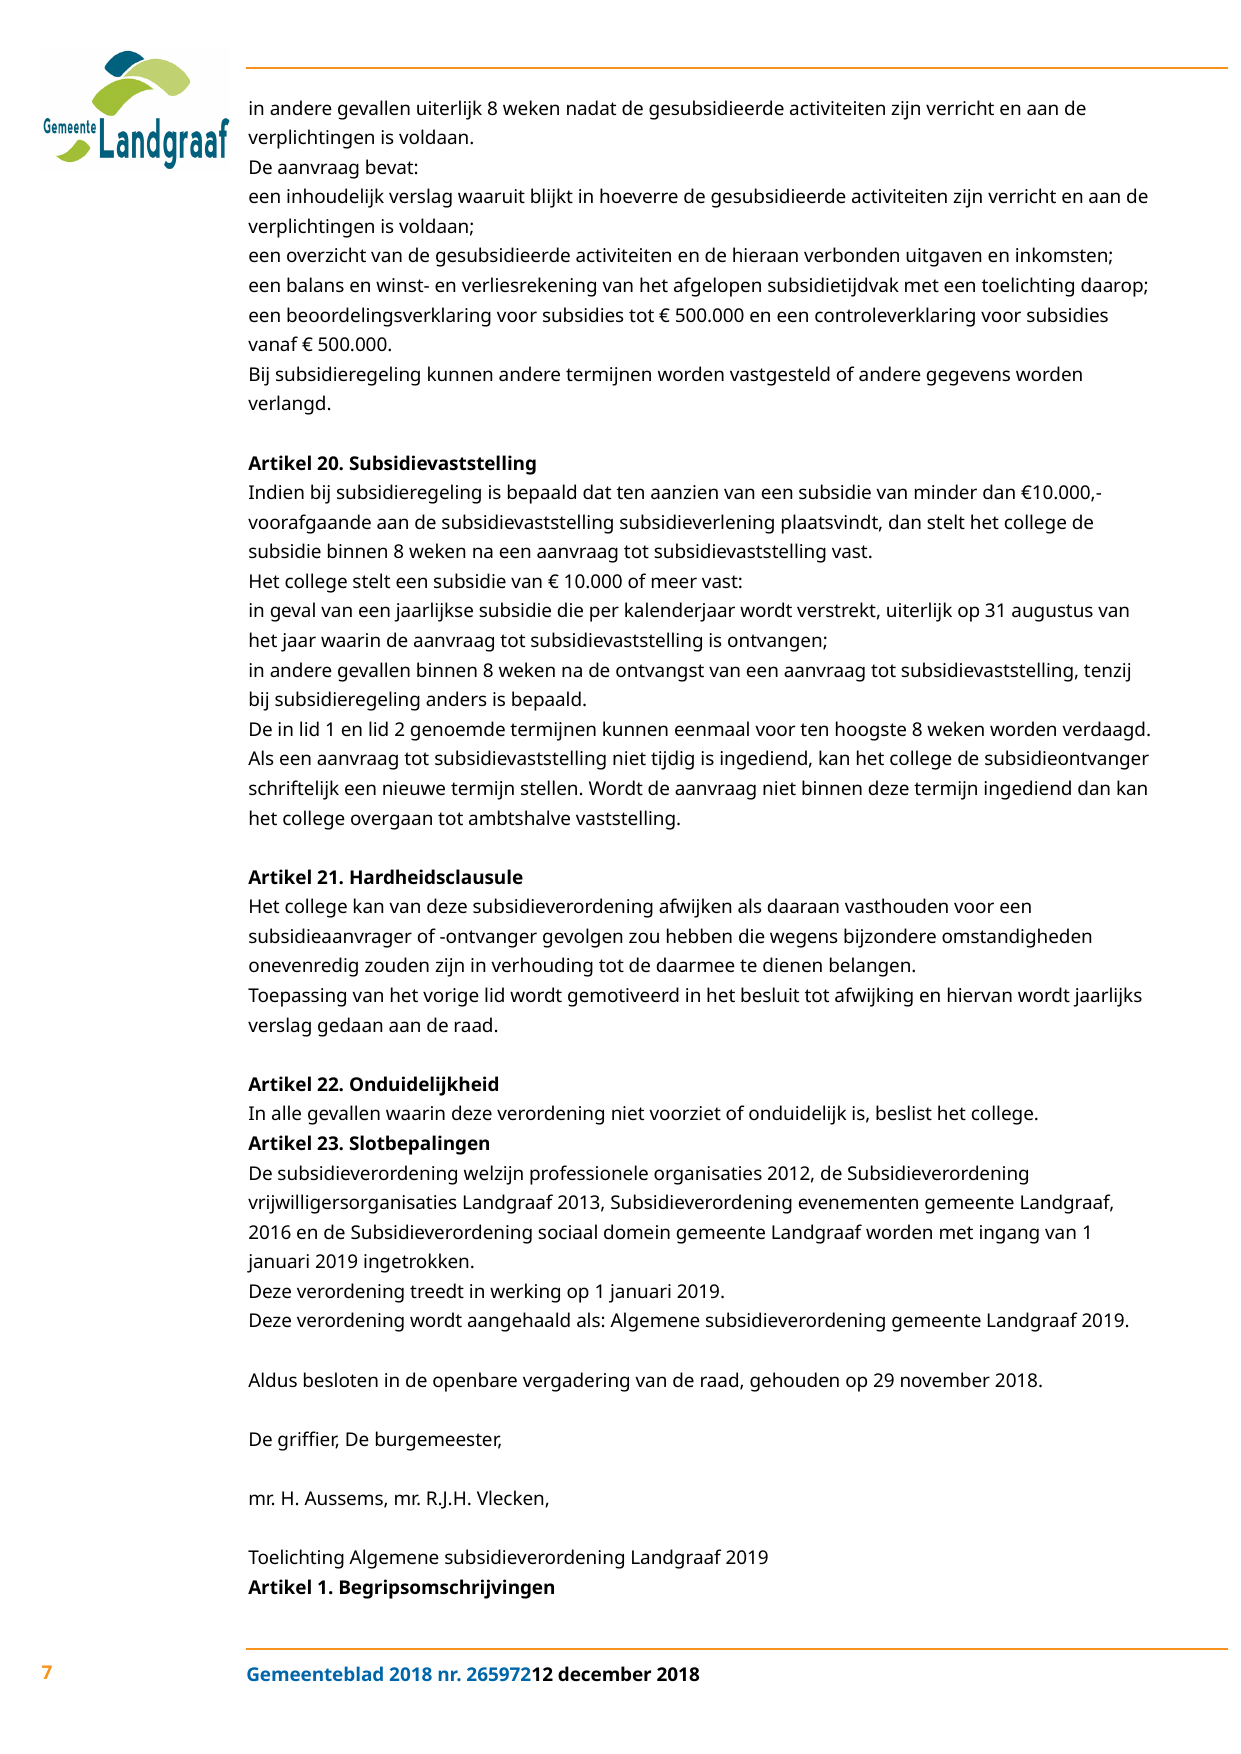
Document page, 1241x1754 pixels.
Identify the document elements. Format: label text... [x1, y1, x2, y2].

text Indien bij subsidieregeling is bepaald dat ten aanzien van een subsidie van minder dan €10.000,- voorafgaande aan de subsidievaststelling subsidieverlening plaatsvindt, dan stelt het college de subsidie binnen 8 weken na een aanvraag tot subsidievaststelling vast. [248, 479, 1152, 564]
text De subsidieverordening welzijn professionele organisaties 2012, de Subsidieverordening vrijwilligersorganisaties Landgraaf 2013, Subsidieverordening evenementen gemeente Landgraaf, 2016 en de Subsidieverordening sociaal domein gemeente Landgraaf worden met ingang van 1 januari 2019 ingetrokken. [248, 1160, 1152, 1274]
text Toelichting Algemene subsidieverordening Landgraaf 2019 [248, 1544, 1152, 1570]
text Artikel 22. Onduidelijkheid [248, 1071, 1152, 1097]
text Het college kan van deze subsidieverordening afwijken als daaraan vasthouden voor een subsidieaanvrager of -ontvanger gevolgen zou hebben die wegens bijzondere omstandigheden onevenredig zouden zijn in verhouding tot de daarmee te dienen belangen. [248, 893, 1152, 978]
picture [41, 47, 231, 172]
text een overzicht van de gesubsidieerde activiteiten en de hieraan verbonden uitgaven en inkomsten; [248, 243, 1152, 268]
text Aldus besloten in de openbare vergadering van de raad, gehouden op 29 november 2018. [248, 1367, 1152, 1393]
text Artikel 23. Slotbepalingen [248, 1130, 1152, 1156]
text Deze verordening treedt in werking op 1 januari 2019. [248, 1278, 1152, 1304]
text in geval van een jaarlijkse subsidie die per kalenderjaar wordt verstrekt, uiterlijk op 31 augustus van het jaar waarin de aanvraag tot subsidievaststelling is ontvangen; [248, 598, 1152, 653]
text De griffier, De burgemeester, [248, 1426, 1152, 1452]
text Toepassing van het vorige lid wordt gemotiveerd in het besluit tot afwijking en hiervan wordt jaarlijks verslag gedaan aan de raad. [248, 982, 1152, 1038]
text mr. H. Aussems, mr. R.J.H. Vlecken, [248, 1485, 1152, 1511]
text in andere gevallen uiterlijk 8 weken nadat de gesubsidieerde activiteiten zijn verricht en aan de verplichtingen is voldaan. [248, 95, 1152, 150]
text De aanvraag bevat: [248, 154, 1152, 180]
text In alle gevallen waarin deze verordening niet voorziet of onduidelijk is, beslist het college. [248, 1101, 1152, 1126]
text Artikel 21. Hardheidsclausule [248, 864, 1152, 890]
text een beoordelingsverklaring voor subsidies tot € 500.000 en een controleverklaring voor subsidies vanaf € 500.000. [248, 302, 1152, 357]
text Deze verordening wordt aangehaald als: Algemene subsidieverordening gemeente Landgraaf 2019. [248, 1308, 1152, 1333]
text in andere gevallen binnen 8 weken na de ontvangst van een aanvraag tot subsidievaststelling, tenzij bij subsidieregeling anders is bepaald. [248, 657, 1152, 712]
text De in lid 1 en lid 2 genoemde termijnen kunnen eenmaal voor ten hoogste 8 weken worden verdaagd. [248, 716, 1152, 742]
text Het college stelt een subsidie van € 10.000 of meer vast: [248, 568, 1152, 594]
text Als een aanvraag tot subsidievaststelling niet tijdig is ingediend, kan het college de subsidieontvanger schriftelijk een nieuwe termijn stellen. Wordt de aanvraag niet binnen deze termijn ingediend dan kan het college overgaan tot ambtshalve vaststelling. [248, 746, 1152, 831]
text een balans en winst- en verliesrekening van het afgelopen subsidietijdvak met een toelichting daarop; [248, 272, 1152, 298]
text Artikel 1. Begripsomschrijvingen [248, 1574, 1152, 1600]
text een inhoudelijk verslag waaruit blijkt in hoeverre de gesubsidieerde activiteiten zijn verricht en aan de verplichtingen is voldaan; [248, 183, 1152, 239]
text Artikel 20. Subsidievaststelling [248, 450, 1152, 476]
text Bij subsidieregeling kunnen andere termijnen worden vastgesteld of andere gegevens worden verlangd. [248, 361, 1152, 416]
